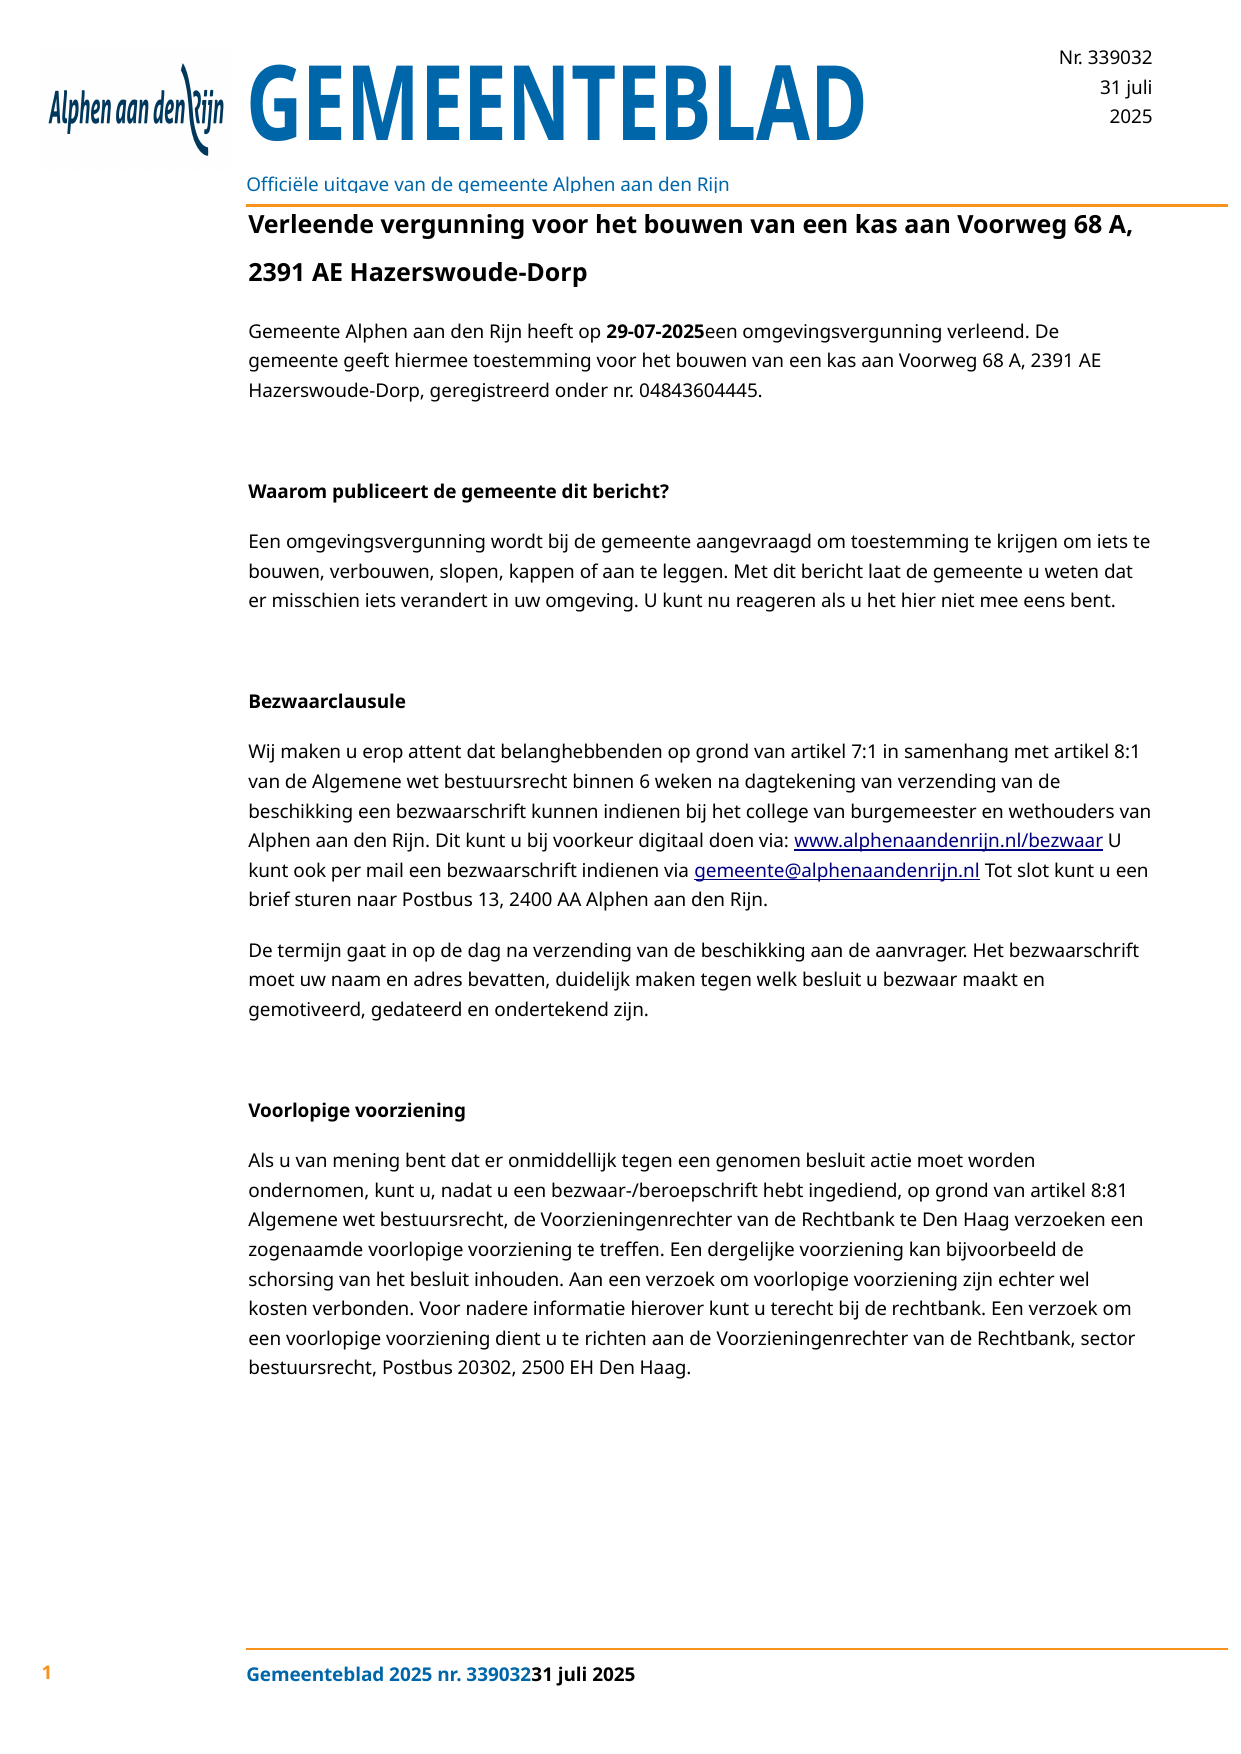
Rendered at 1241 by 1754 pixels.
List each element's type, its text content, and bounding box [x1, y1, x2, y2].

text Als u van mening bent dat er onmiddellijk tegen een genomen besluit actie moet worden ondernomen, kunt u, nadat u een bezwaar-/beroepschrift hebt ingediend, op grond van artikel 8:81 Algemene wet bestuursrecht, de Voorzieningenrechter van de Rechtbank te Den Haag verzoeken een zogenaamde voorlopige voorziening te treffen. Een dergelijke voorziening kan bijvoorbeeld de schorsing van het besluit inhouden. Aan een verzoek om voorlopige voorziening zijn echter wel kosten verbonden. Voor nadere informatie hierover kunt u terecht bij de rechtbank. Een verzoek om een voorlopige voorziening dient u te richten aan de Voorzieningenrechter van de Rechtbank, sector bestuursrecht, Postbus 20302, 2500 EH Den Haag. [248, 1147, 1152, 1380]
text Verleende vergunning voor het bouwen van een kas aan Voorweg 68 A, 2391 AE Hazerswoude-Dorp [248, 207, 1152, 288]
picture [41, 47, 231, 172]
text Wij maken u erop attent dat belanghebbenden op grond van artikel 7:1 in samenhang met artikel 8:1 van de Algemene wet bestuursrecht binnen 6 weken na dagtekening van verzending van de beschikking een bezwaarschrift kunnen indienen bij het college van burgemeester en wethouders van Alphen aan den Rijn. Dit kunt u bij voorkeur digitaal doen via: www.alphenaandenrijn.nl/bezwaar U kunt ook per mail een bezwaarschrift indienen via gemeente@alphenaandenrijn.nl Tot slot kunt u een brief sturen naar Postbus 13, 2400 AA Alphen aan den Rijn. [248, 739, 1152, 912]
text Een omgevingsvergunning wordt bij de gemeente aangevraagd om toestemming te krijgen om iets te bouwen, verbouwen, slopen, kappen of aan te leggen. Met dit bericht laat de gemeente u weten dat er misschien iets verandert in uw omgeving. U kunt nu reageren als u het hier niet mee eens bent. [248, 528, 1152, 613]
text Bezwaarclausule [248, 688, 1152, 714]
text De termijn gaat in op de dag na verzending van de beschikking aan de aanvrager. Het bezwaarschrift moet uw naam en adres bevatten, duidelijk maken tegen welk besluit u bezwaar maakt en gemotiveerd, gedateerd en ondertekend zijn. [248, 937, 1152, 1022]
text Waarom publiceert de gemeente dit bericht? [248, 478, 1152, 504]
text Gemeente Alphen aan den Rijn heeft op 29-07-2025een omgevingsvergunning verleend. De gemeente geeft hiermee toestemming voor het bouwen van een kas aan Voorweg 68 A, 2391 AE Hazerswoude-Dorp, geregistreerd onder nr. 04843604445. [248, 318, 1152, 403]
text Voorlopige voorziening [248, 1097, 1152, 1123]
